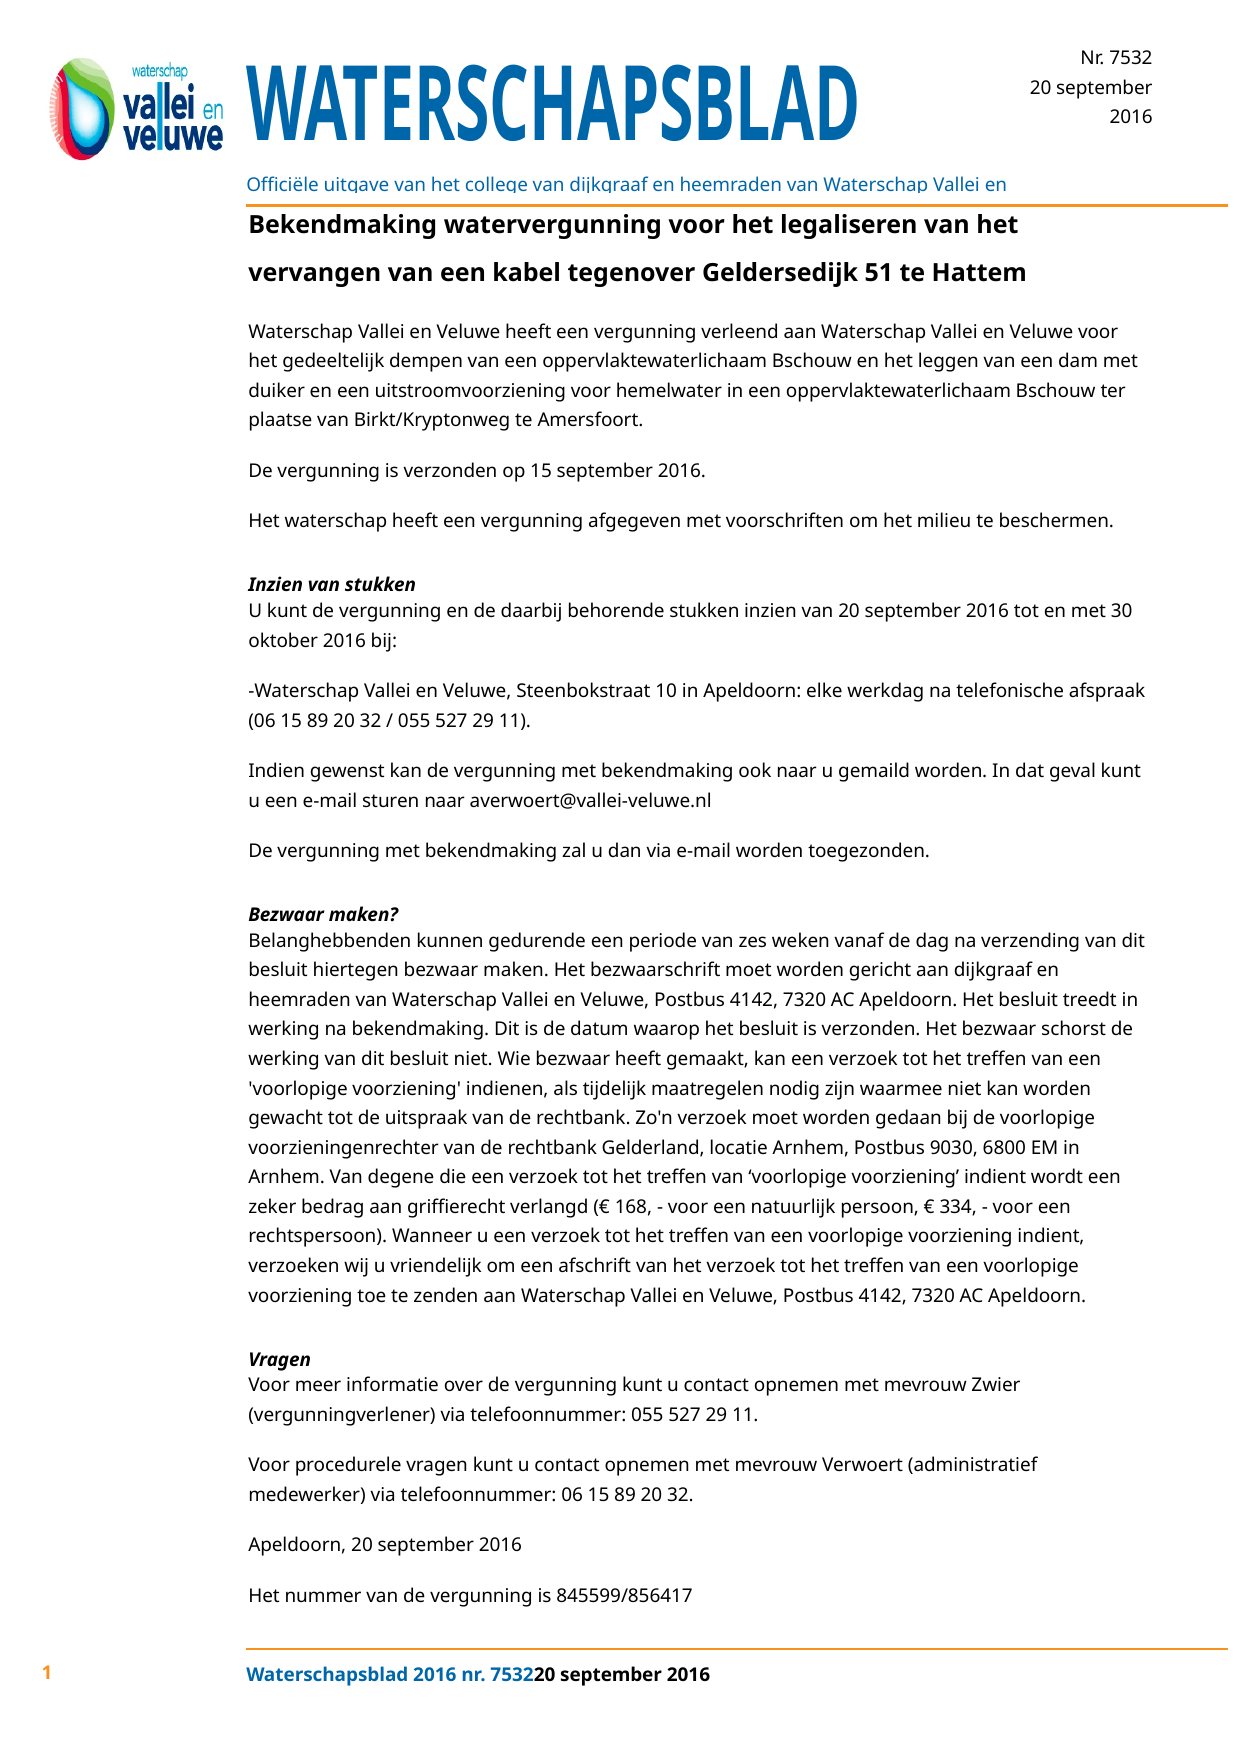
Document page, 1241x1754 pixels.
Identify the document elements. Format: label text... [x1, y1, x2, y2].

text De vergunning is verzonden op 15 september 2016. [248, 457, 1152, 483]
text -Waterschap Vallei en Veluwe, Steenbokstraat 10 in Apeldoorn: elke werkdag na telefonische afspraak (06 15 89 20 32 / 055 527 29 11). [248, 677, 1152, 732]
text Het waterschap heeft een vergunning afgegeven met voorschriften om het milieu te beschermen. [248, 507, 1152, 533]
text Het nummer van de vergunning is 845599/856417 [248, 1582, 1152, 1608]
text Vragen [248, 1346, 1152, 1372]
text Waterschap Vallei en Veluwe heeft een vergunning verleend aan Waterschap Vallei en Veluwe voor het gedeeltelijk dempen van een oppervlaktewaterlichaam Bschouw en het leggen van een dam met duiker en een uitstroomvoorziening voor hemelwater in een oppervlaktewaterlichaam Bschouw ter plaatse van Birkt/Kryptonweg te Amersfoort. [248, 318, 1152, 432]
text Bekendmaking watervergunning voor het legaliseren van het vervangen van een kabel tegenover Geldersedijk 51 te Hattem [248, 207, 1152, 288]
text Voor meer informatie over de vergunning kunt u contact opnemen met mevrouw Zwier (vergunningverlener) via telefoonnummer: 055 527 29 11. [248, 1372, 1152, 1427]
text U kunt de vergunning en de daarbij behorende stukken inzien van 20 september 2016 tot en met 30 oktober 2016 bij: [248, 597, 1152, 652]
picture [41, 47, 231, 172]
text De vergunning met bekendmaking zal u dan via e-mail worden toegezonden. [248, 837, 1152, 863]
text Apeldoorn, 20 september 2016 [248, 1532, 1152, 1557]
text Indien gewenst kan de vergunning met bekendmaking ook naar u gemaild worden. In dat geval kunt u een e-mail sturen naar averwoert@vallei-veluwe.nl [248, 757, 1152, 812]
text Voor procedurele vragen kunt u contact opnemen met mevrouw Verwoert (administratief medewerker) via telefoonnummer: 06 15 89 20 32. [248, 1452, 1152, 1507]
text Bezwaar maken? [248, 901, 1152, 927]
text Inzien van stukken [248, 571, 1152, 597]
text Belanghebbenden kunnen gedurende een periode van zes weken vanaf de dag na verzending van dit besluit hiertegen bezwaar maken. Het bezwaarschrift moet worden gericht aan dijkgraaf en heemraden van Waterschap Vallei en Veluwe, Postbus 4142, 7320 AC Apeldoorn. Het besluit treedt in werking na bekendmaking. Dit is de datum waarop het besluit is verzonden. Het bezwaar schorst de werking van dit besluit niet. Wie bezwaar heeft gemaakt, kan een verzoek tot het treffen van een 'voorlopige voorziening' indienen, als tijdelijk maatregelen nodig zijn waarmee niet kan worden gewacht tot de uitspraak van de rechtbank. Zo'n verzoek moet worden gedaan bij de voorlopige voorzieningenrechter van de rechtbank Gelderland, locatie Arnhem, Postbus 9030, 6800 EM in Arnhem. Van degene die een verzoek tot het treffen van ‘voorlopige voorziening’ indient wordt een zeker bedrag aan griffierecht verlangd (€ 168, - voor een natuurlijk persoon, € 334, - voor een rechtspersoon). Wanneer u een verzoek tot het treffen van een voorlopige voorziening indient, verzoeken wij u vriendelijk om een afschrift van het verzoek tot het treffen van een voorlopige voorziening toe te zenden aan Waterschap Vallei en Veluwe, Postbus 4142, 7320 AC Apeldoorn. [248, 927, 1152, 1308]
